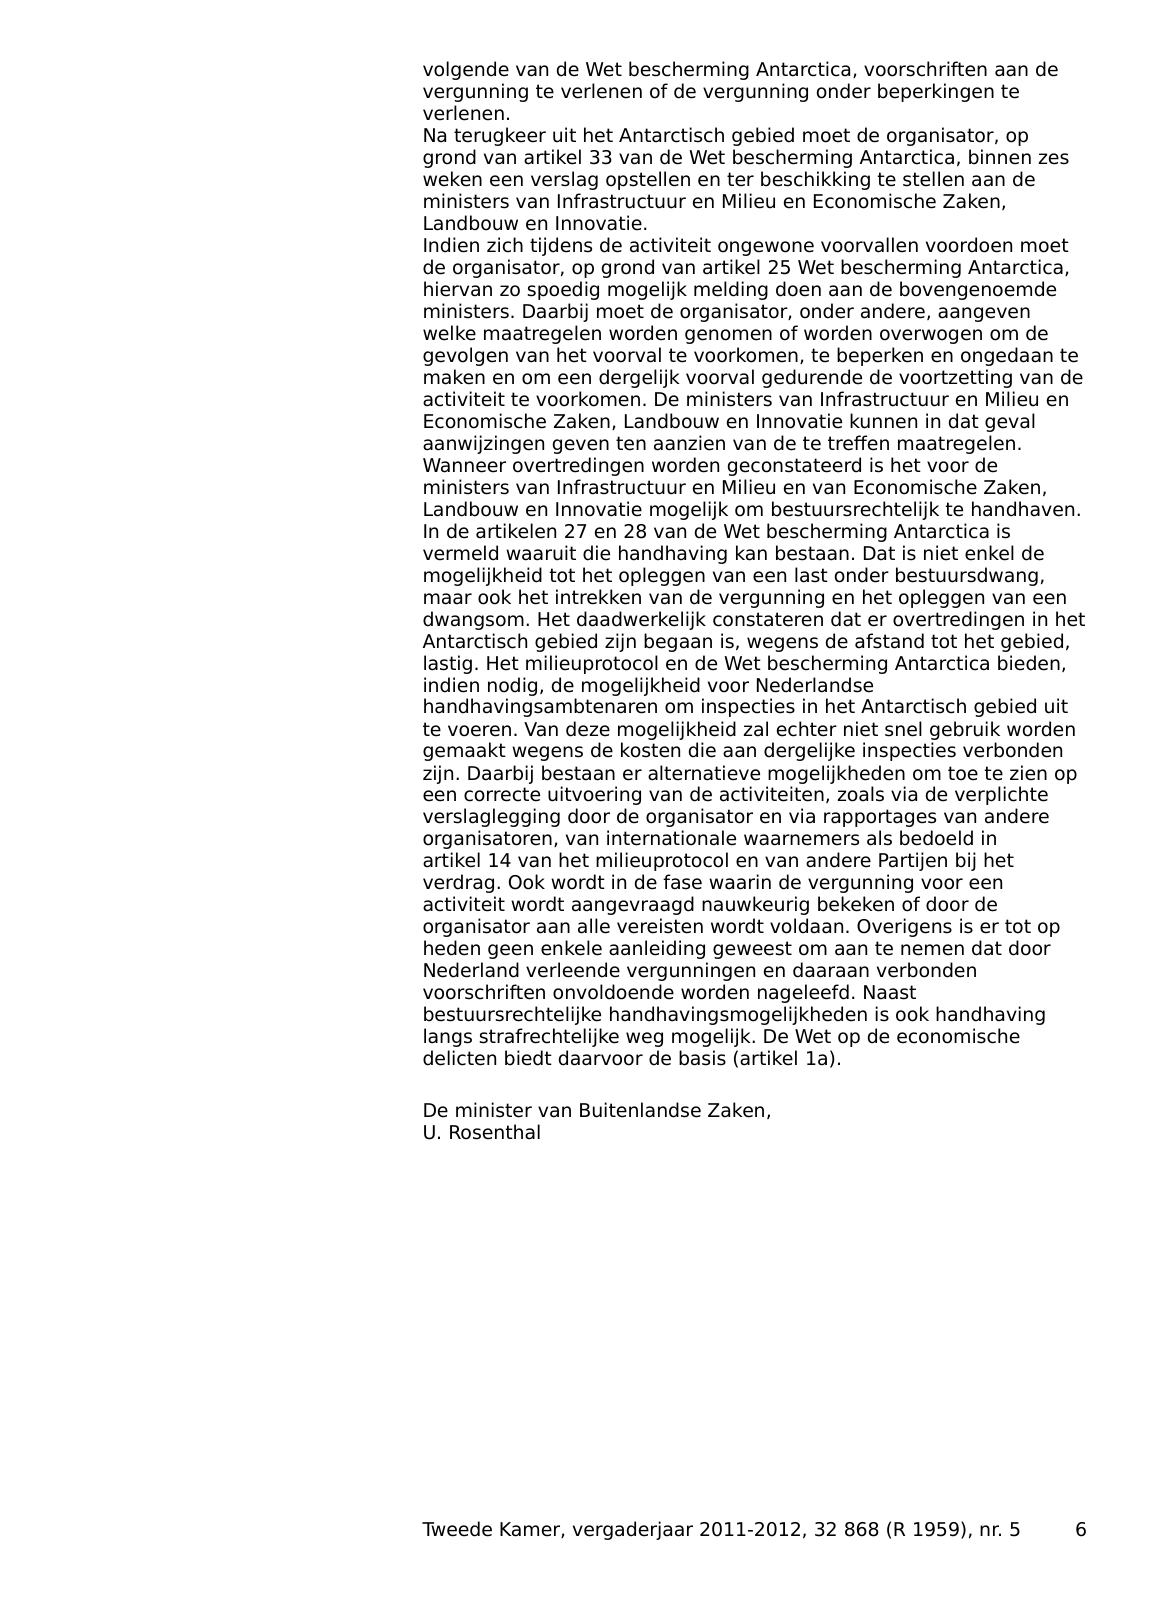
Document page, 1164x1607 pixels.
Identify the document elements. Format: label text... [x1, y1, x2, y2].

text In de artikelen 27 en 28 van de Wet bescherming Antarctica is vermeld waaruit die handhaving kan bestaan. Dat is niet enkel de mogelijkheid tot het opleggen van een last onder bestuursdwang, maar ook het intrekken van de vergunning en het opleggen van een dwangsom. Het daadwerkelijk constateren dat er overtredingen in het Antarctisch gebied zijn begaan is, wegens de afstand tot het gebied, lastig. Het milieuprotocol en de Wet bescherming Antarctica bieden, indien nodig, de mogelijkheid voor Nederlandse handhavingsambtenaren om inspecties in het Antarctisch gebied uit te voeren. Van deze mogelijkheid zal echter niet snel gebruik worden gemaakt wegens de kosten die aan dergelijke inspecties verbonden zijn. Daarbij bestaan er alternatieve mogelijkheden om toe te zien op een correcte uitvoering van de activiteiten, zoals via de verplichte verslaglegging door de organisator en via rapportages van andere organisatoren, van internationale waarnemers als bedoeld in artikel 14 van het milieuprotocol en van andere Partijen bij het verdrag. Ook wordt in de fase waarin de vergunning voor een activiteit wordt aangevraagd nauwkeurig bekeken of door de organisator aan alle vereisten wordt voldaan. Overigens is er tot op heden geen enkele aanleiding geweest om aan te nemen dat door Nederland verleende vergunningen en daaraan verbonden voorschriften onvoldoende worden nageleefd. Naast bestuursrechtelijke handhavingsmogelijkheden is ook handhaving langs strafrechtelijke weg mogelijk. De Wet op de economische delicten biedt daarvoor de basis (artikel 1a). [422, 521, 1087, 1070]
text De minister van Buitenlandse Zaken, U. Rosenthal [422, 1100, 1087, 1144]
text volgende van de Wet bescherming Antarctica, voorschriften aan de vergunning te verlenen of de vergunning onder beperkingen te verlenen. [422, 59, 1087, 125]
text Na terugkeer uit het Antarctisch gebied moet de organisator, op grond van artikel 33 van de Wet bescherming Antarctica, binnen zes weken een verslag opstellen en ter beschikking te stellen aan de ministers van Infrastructuur en Milieu en Economische Zaken, Landbouw en Innovatie. [422, 125, 1087, 235]
text Indien zich tijdens de activiteit ongewone voorvallen voordoen moet de organisator, op grond van artikel 25 Wet bescherming Antarctica, hiervan zo spoedig mogelijk melding doen aan de bovengenoemde ministers. Daarbij moet de organisator, onder andere, aangeven welke maatregelen worden genomen of worden overwogen om de gevolgen van het voorval te voorkomen, te beperken en ongedaan te maken en om een dergelijk voorval gedurende de voortzetting van de activiteit te voorkomen. De ministers van Infrastructuur en Milieu en Economische Zaken, Landbouw en Innovatie kunnen in dat geval aanwijzingen geven ten aanzien van de te treffen maatregelen. [422, 235, 1087, 455]
text Wanneer overtredingen worden geconstateerd is het voor de ministers van Infrastructuur en Milieu en van Economische Zaken, Landbouw en Innovatie mogelijk om bestuursrechtelijk te handhaven. [422, 455, 1087, 521]
